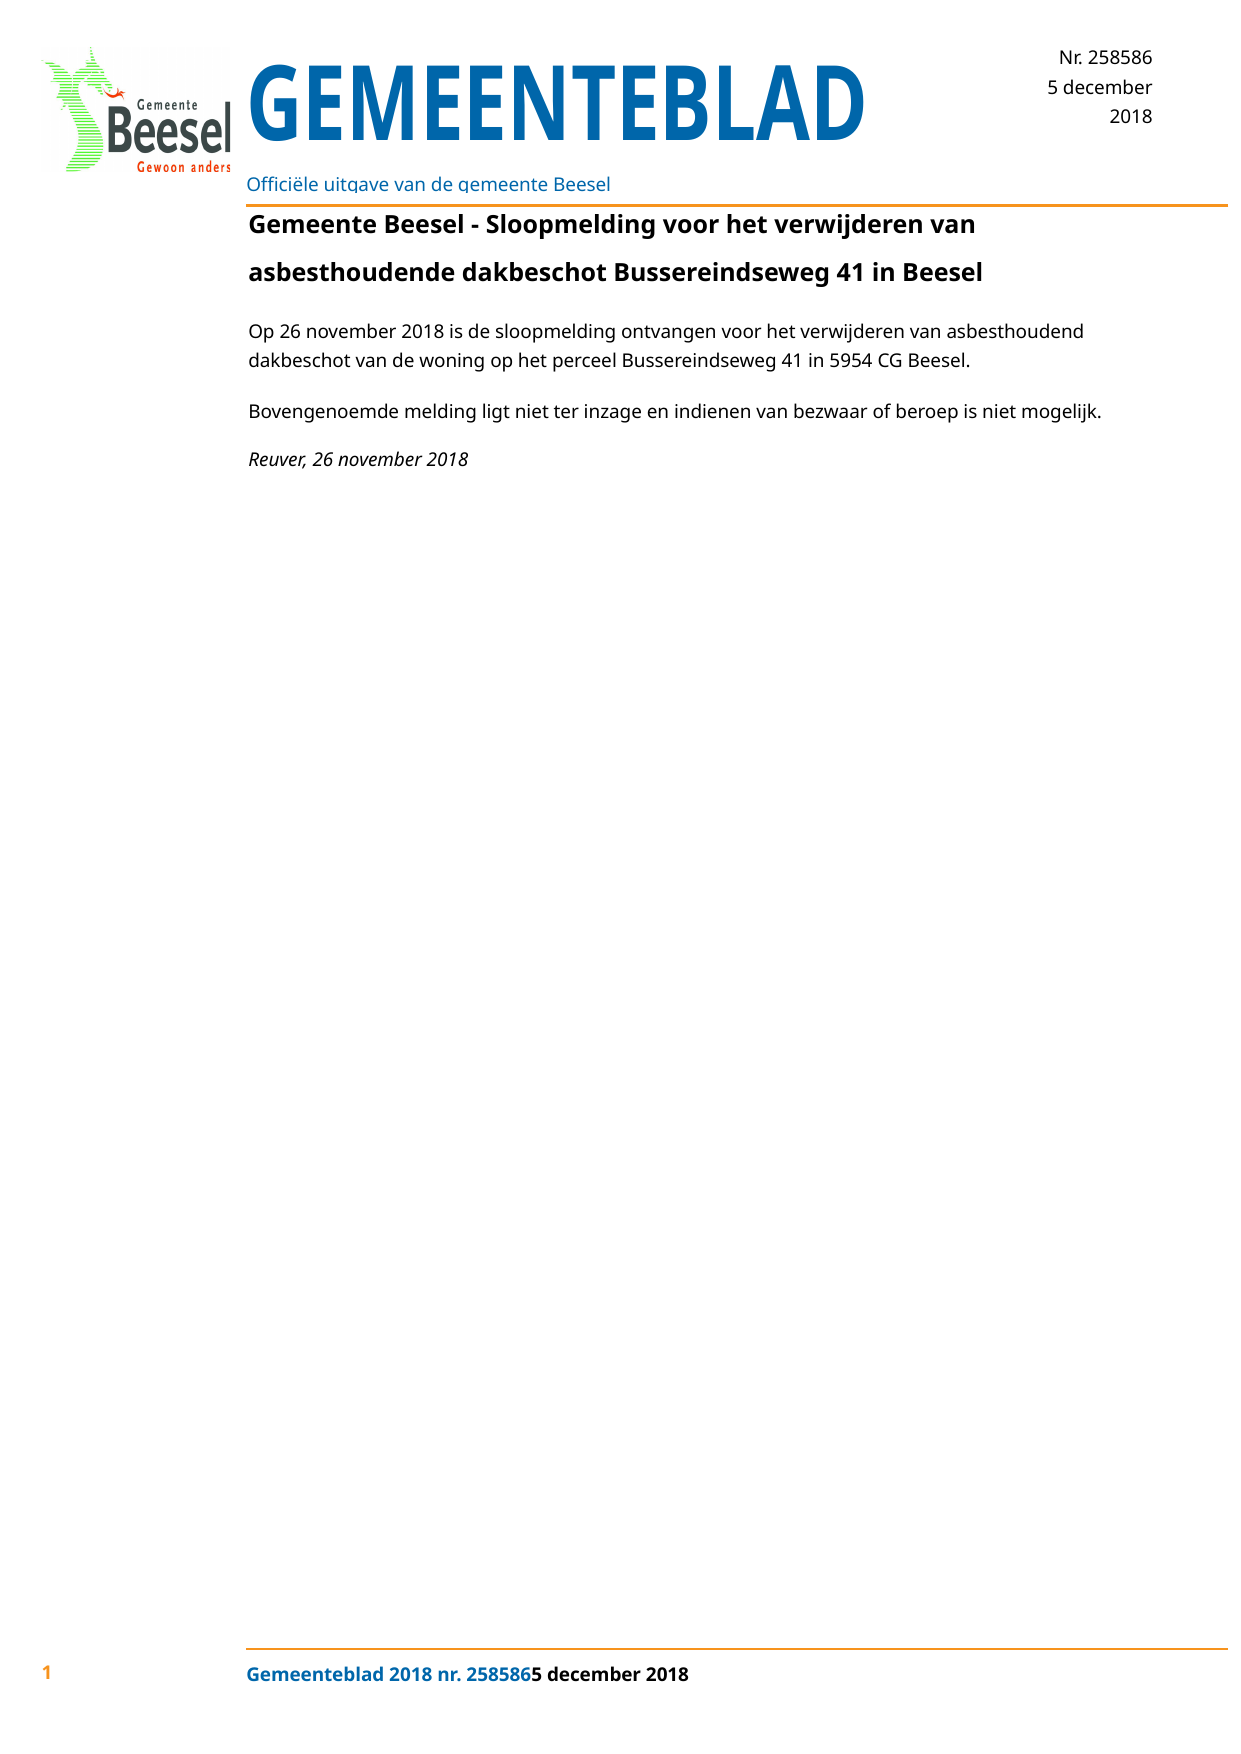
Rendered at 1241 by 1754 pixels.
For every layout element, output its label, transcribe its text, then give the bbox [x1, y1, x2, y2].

text Op 26 november 2018 is de sloopmelding ontvangen voor het verwijderen van asbesthoudend dakbeschot van de woning op het perceel Bussereindseweg 41 in 5954 CG Beesel. [248, 318, 1152, 373]
text Bovengenoemde melding ligt niet ter inzage en indienen van bezwaar of beroep is niet mogelijk. [248, 398, 1152, 424]
picture [41, 47, 231, 172]
text Reuver, 26 november 2018 [248, 446, 1152, 471]
text Gemeente Beesel - Sloopmelding voor het verwijderen van asbesthoudende dakbeschot Bussereindseweg 41 in Beesel [248, 207, 1152, 288]
